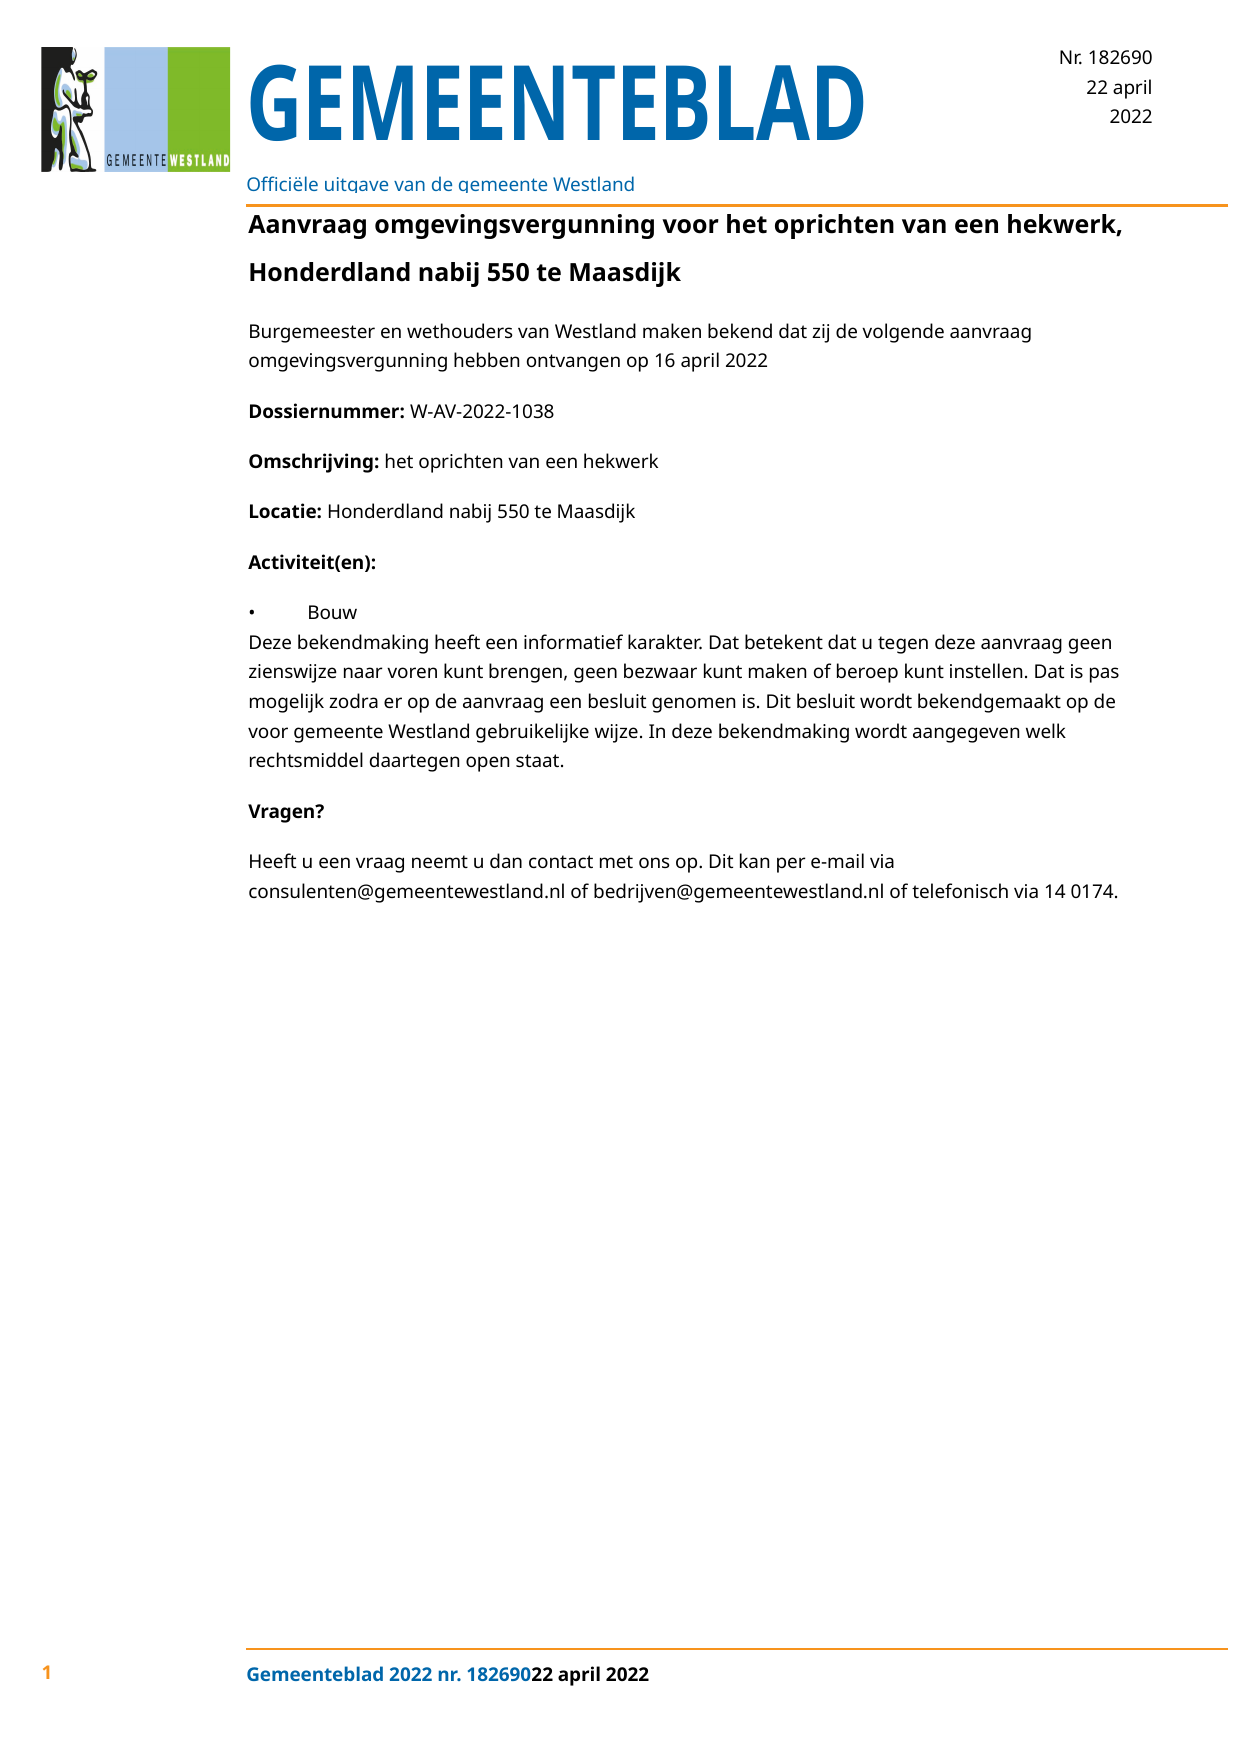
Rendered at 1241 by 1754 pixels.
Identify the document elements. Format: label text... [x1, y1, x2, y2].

text Aanvraag omgevingsvergunning voor het oprichten van een hekwerk, Honderdland nabij 550 te Maasdijk [248, 207, 1152, 288]
text Deze bekendmaking heeft een informatief karakter. Dat betekent dat u tegen deze aanvraag geen zienswijze naar voren kunt brengen, geen bezwaar kunt maken of beroep kunt instellen. Dat is pas mogelijk zodra er op de aanvraag een besluit genomen is. Dit besluit wordt bekendgemaakt op de voor gemeente Westland gebruikelijke wijze. In deze bekendmaking wordt aangegeven welk rechtsmiddel daartegen open staat. [248, 629, 1152, 773]
list Bouw [248, 599, 1152, 625]
text Vragen? [248, 798, 1152, 824]
text Dossiernummer: W-AV-2022-1038 [248, 398, 1152, 424]
text Omschrijving: het oprichten van een hekwerk [248, 448, 1152, 474]
text Heeft u een vraag neemt u dan contact met ons op. Dit kan per e-mail via consulenten@gemeentewestland.nl of bedrijven@gemeentewestland.nl of telefonisch via 14 0174. [248, 848, 1152, 904]
picture [41, 47, 231, 172]
text Activiteit(en): [248, 549, 1152, 575]
text Burgemeester en wethouders van Westland maken bekend dat zij de volgende aanvraag omgevingsvergunning hebben ontvangen op 16 april 2022 [248, 318, 1152, 373]
text Locatie: Honderdland nabij 550 te Maasdijk [248, 499, 1152, 524]
